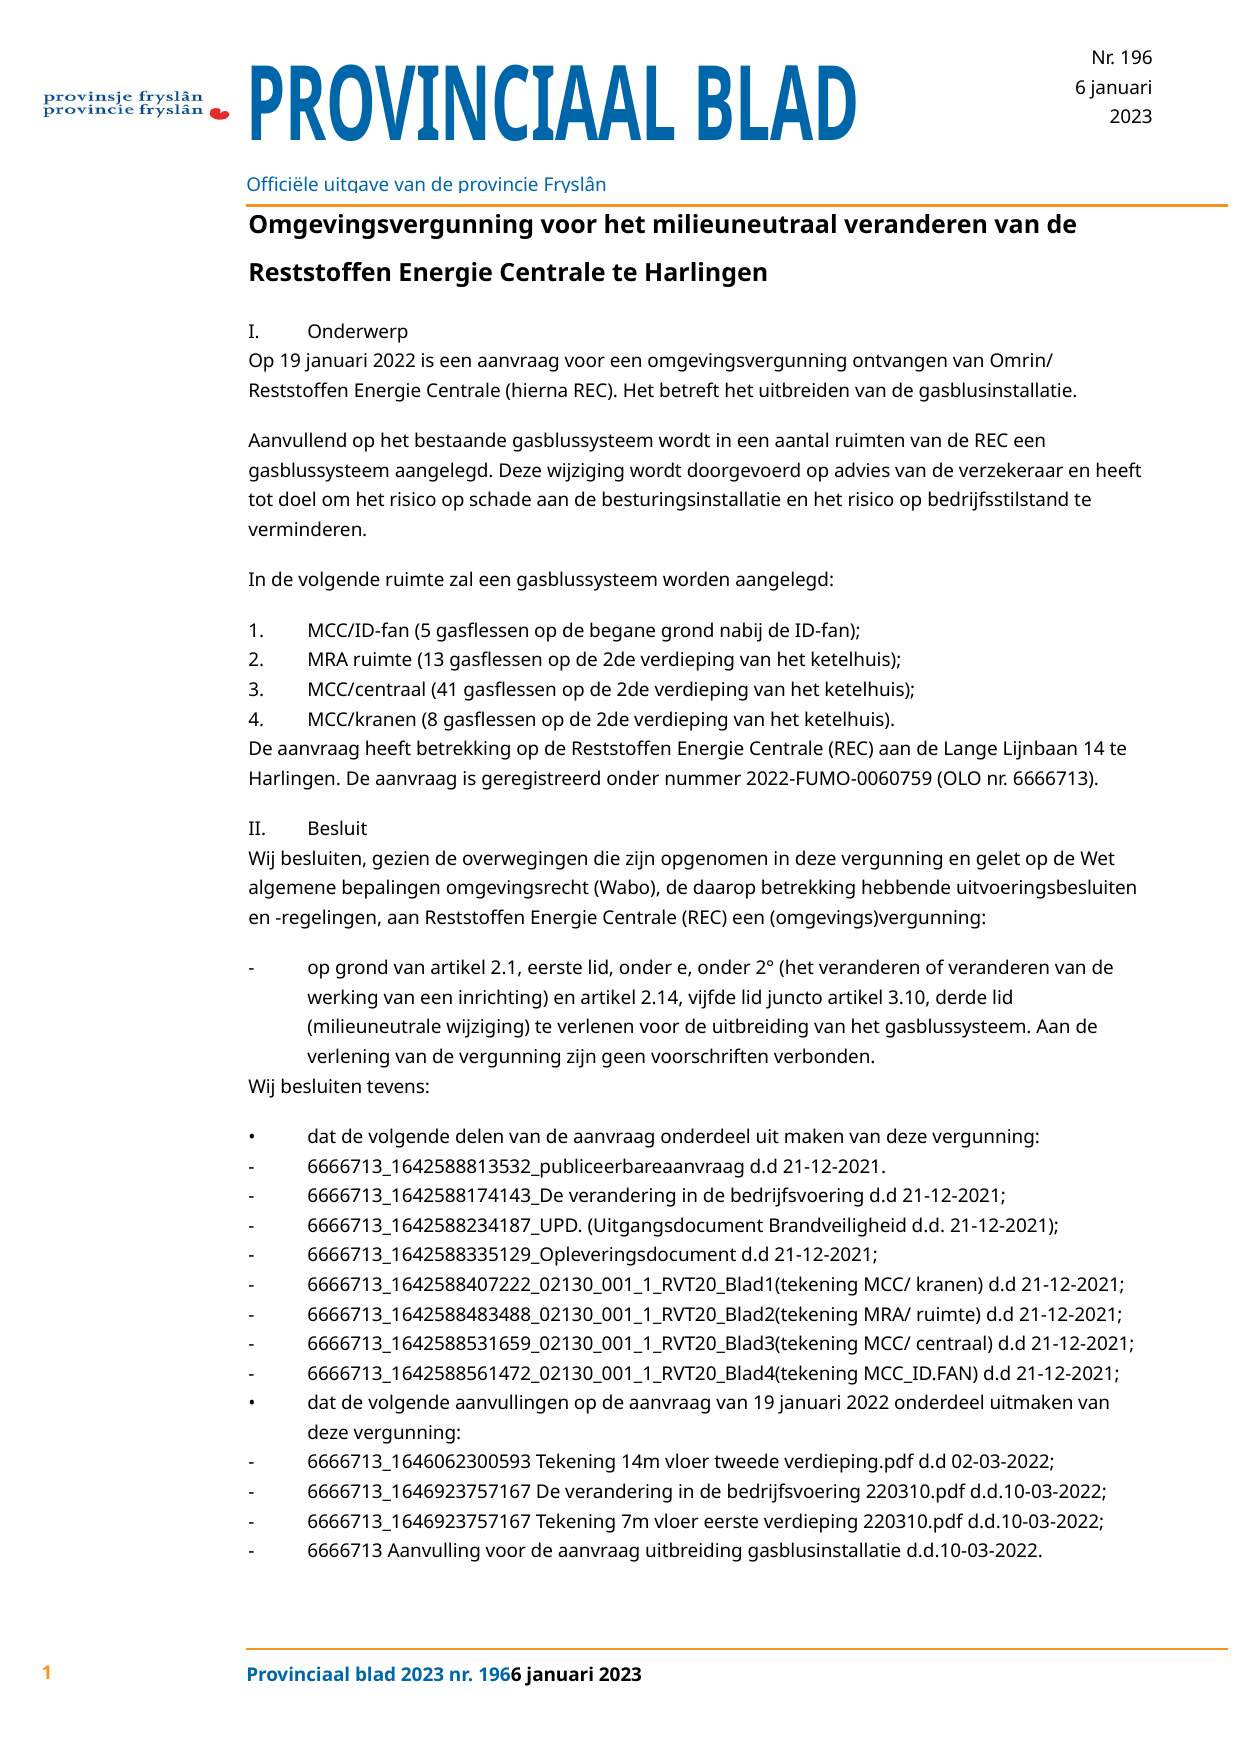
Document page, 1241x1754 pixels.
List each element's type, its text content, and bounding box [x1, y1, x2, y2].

list 6666713_1642588531659_02130_001_1_RVT20_Blad3(tekening MCC/ centraal) d.d 21-12-2021; [248, 1330, 1152, 1356]
list 6666713_1646923757167 Tekening 7m vloer eerste verdieping 220310.pdf d.d.10-03-2022; [248, 1508, 1152, 1534]
list 6666713_1642588174143_De verandering in de bedrijfsvoering d.d 21-12-2021; [248, 1182, 1152, 1208]
list 6666713 Aanvulling voor de aanvraag uitbreiding gasblusinstallatie d.d.10-03-2022. [248, 1537, 1152, 1563]
list 6666713_1642588483488_02130_001_1_RVT20_Blad2(tekening MRA/ ruimte) d.d 21-12-2021; [248, 1301, 1152, 1327]
text Aanvullend op het bestaande gasblussysteem wordt in een aantal ruimten van de REC een gasblussysteem aangelegd. Deze wijziging wordt doorgevoerd op advies van de verzekeraar en heeft tot doel om het risico op schade aan de besturingsinstallatie en het risico op bedrijfsstilstand te verminderen. [248, 427, 1152, 542]
list MRA ruimte (13 gasflessen op de 2de verdieping van het ketelhuis); [248, 647, 1152, 672]
list 6666713_1642588813532_publiceerbareaanvraag d.d 21-12-2021. [248, 1153, 1152, 1179]
text In de volgende ruimte zal een gasblussysteem worden aangelegd: [248, 567, 1152, 592]
list MCC/centraal (41 gasflessen op de 2de verdieping van het ketelhuis); [248, 676, 1152, 702]
list dat de volgende aanvullingen op de aanvraag van 19 januari 2022 onderdeel uitmaken van deze vergunning: [248, 1389, 1152, 1445]
text Omgevingsvergunning voor het milieuneutraal veranderen van de Reststoffen Energie Centrale te Harlingen [248, 207, 1152, 288]
list MCC/ID-fan (5 gasflessen op de begane grond nabij de ID-fan); [248, 617, 1152, 643]
text Op 19 januari 2022 is een aanvraag voor een omgevingsvergunning ontvangen van Omrin/ Reststoffen Energie Centrale (hierna REC). Het betreft het uitbreiden van de gasblusinstallatie. [248, 347, 1152, 403]
list 6666713_1642588561472_02130_001_1_RVT20_Blad4(tekening MCC_ID.FAN) d.d 21-12-2021; [248, 1360, 1152, 1386]
text Wij besluiten tevens: [248, 1073, 1152, 1099]
list 6666713_1642588407222_02130_001_1_RVT20_Blad1(tekening MCC/ kranen) d.d 21-12-2021; [248, 1271, 1152, 1297]
list Onderwerp [248, 318, 1152, 344]
list dat de volgende delen van de aanvraag onderdeel uit maken van deze vergunning: [248, 1123, 1152, 1149]
list 6666713_1642588234187_UPD. (Uitgangsdocument Brandveiligheid d.d. 21-12-2021); [248, 1212, 1152, 1238]
text De aanvraag heeft betrekking op de Reststoffen Energie Centrale (REC) aan de Lange Lijnbaan 14 te Harlingen. De aanvraag is geregistreerd onder nummer 2022-FUMO-0060759 (OLO nr. 6666713). [248, 735, 1152, 791]
picture [41, 47, 231, 172]
text Wij besluiten, gezien de overwegingen die zijn opgenomen in deze vergunning en gelet op de Wet algemene bepalingen omgevingsrecht (Wabo), de daarop betrekking hebbende uitvoeringsbesluiten en -regelingen, aan Reststoffen Energie Centrale (REC) een (omgevings)vergunning: [248, 845, 1152, 930]
list 6666713_1646923757167 De verandering in de bedrijfsvoering 220310.pdf d.d.10-03-2022; [248, 1478, 1152, 1504]
list 6666713_1642588335129_Opleveringsdocument d.d 21-12-2021; [248, 1242, 1152, 1267]
list 6666713_1646062300593 Tekening 14m vloer tweede verdieping.pdf d.d 02-03-2022; [248, 1449, 1152, 1474]
list Besluit [248, 815, 1152, 841]
list MCC/kranen (8 gasflessen op de 2de verdieping van het ketelhuis). [248, 706, 1152, 732]
list op grond van artikel 2.1, eerste lid, onder e, onder 2° (het veranderen of veranderen van de werking van een inrichting) en artikel 2.14, vijfde lid juncto artikel 3.10, derde lid (milieuneutrale wijziging) te verlenen voor de uitbreiding van het gasblussysteem. Aan de verlening van de vergunning zijn geen voorschriften verbonden. [248, 954, 1152, 1069]
